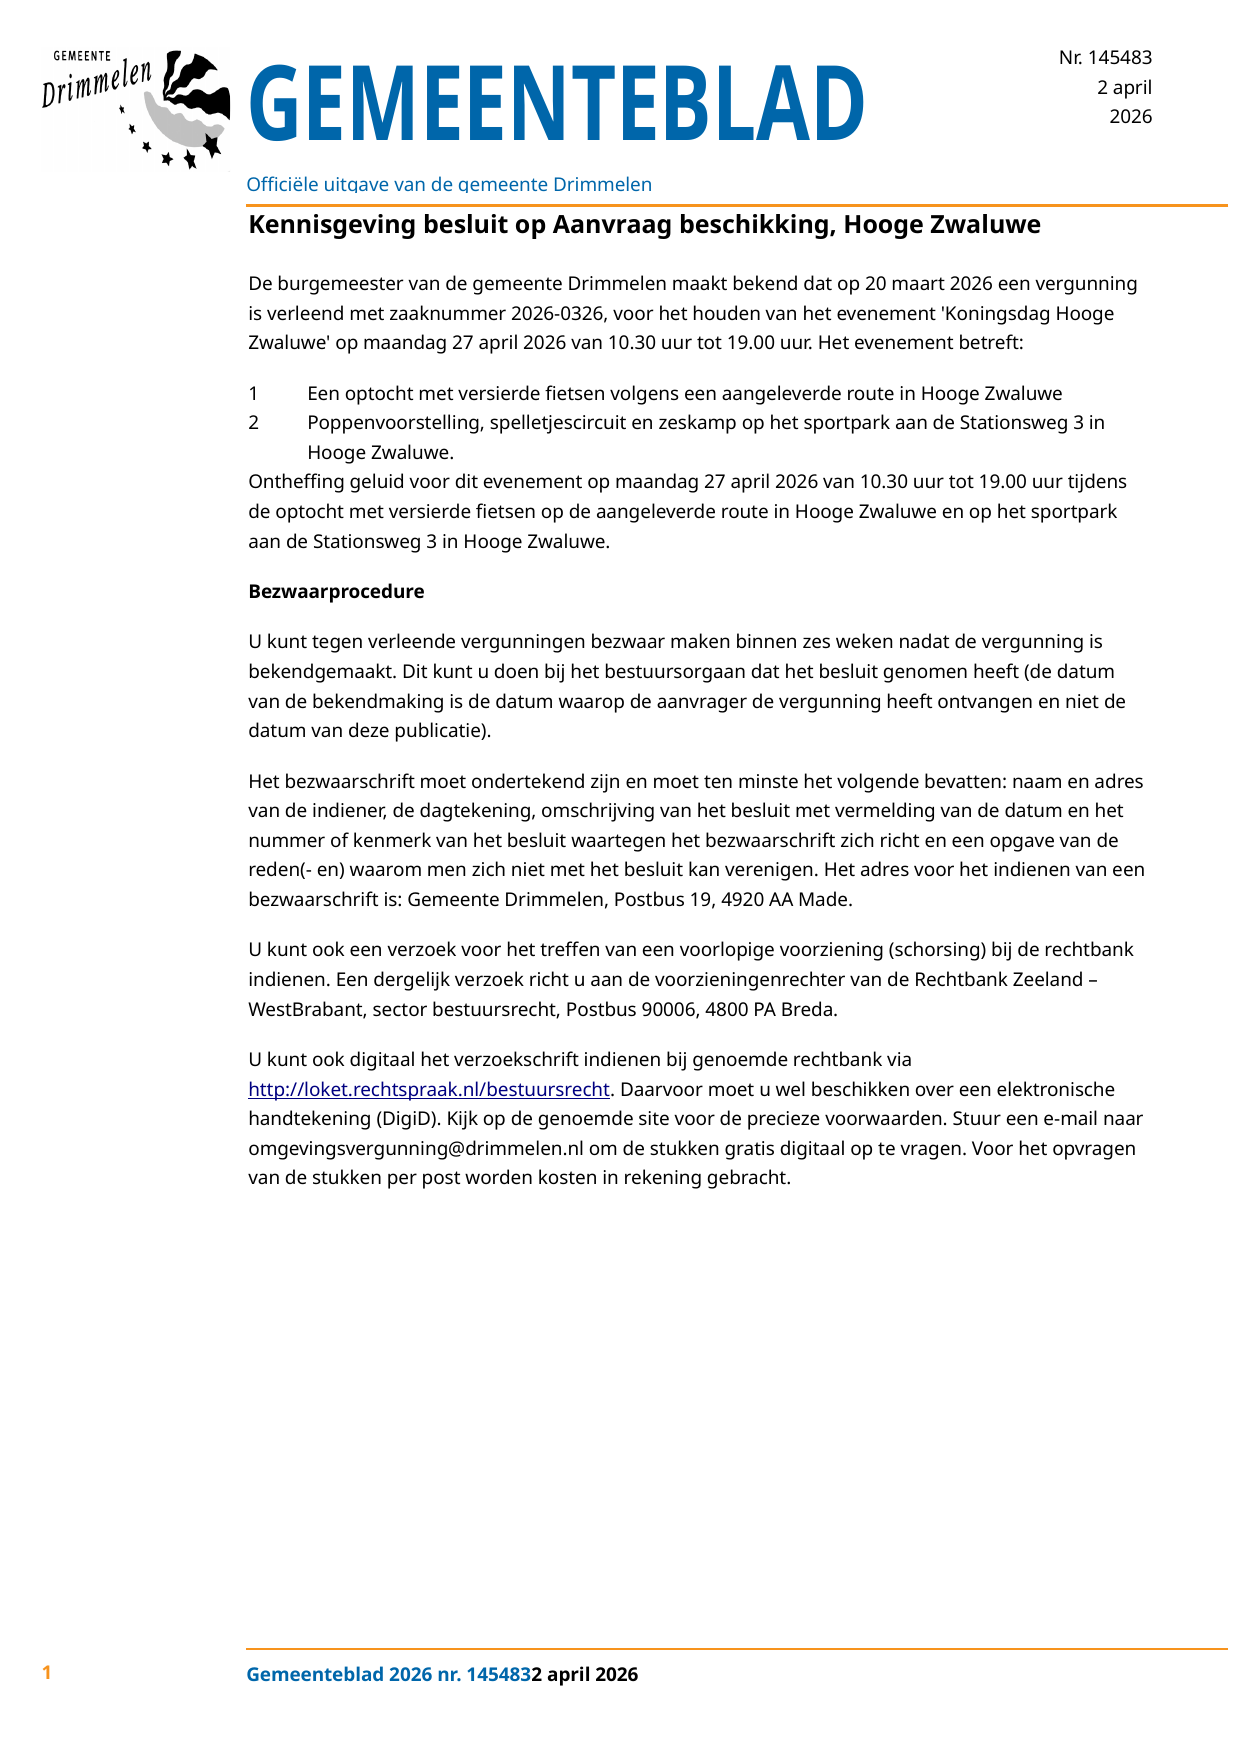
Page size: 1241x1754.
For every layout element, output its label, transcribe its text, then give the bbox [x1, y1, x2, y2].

text Het bezwaarschrift moet ondertekend zijn en moet ten minste het volgende bevatten: naam en adres van de indiener, de dagtekening, omschrijving van het besluit met vermelding van de datum en het nummer of kenmerk van het besluit waartegen het bezwaarschrift zich richt en een opgave van de reden(- en) waarom men zich niet met het besluit kan verenigen. Het adres voor het indienen van een bezwaarschrift is: Gemeente Drimmelen, Postbus 19, 4920 AA Made. [248, 768, 1152, 912]
picture [41, 47, 231, 172]
list Poppenvoorstelling, spelletjescircuit en zeskamp op het sportpark aan de Stationsweg 3 in Hooge Zwaluwe. [248, 409, 1152, 465]
text U kunt ook een verzoek voor het treffen van een voorlopige voorziening (schorsing) bij de rechtbank indienen. Een dergelijk verzoek richt u aan de voorzieningenrechter van de Rechtbank Zeeland – WestBrabant, sector bestuursrecht, Postbus 90006, 4800 PA Breda. [248, 937, 1152, 1021]
list Een optocht met versierde fietsen volgens een aangeleverde route in Hooge Zwaluwe [248, 380, 1152, 406]
text Bezwaarprocedure [248, 578, 1152, 604]
text U kunt tegen verleende vergunningen bezwaar maken binnen zes weken nadat de vergunning is bekendgemaakt. Dit kunt u doen bij het bestuursorgaan dat het besluit genomen heeft (de datum van de bekendmaking is de datum waarop de aanvrager de vergunning heeft ontvangen en niet de datum van deze publicatie). [248, 629, 1152, 743]
text U kunt ook digitaal het verzoekschrift indienen bij genoemde rechtbank via http://loket.rechtspraak.nl/bestuursrecht. Daarvoor moet u wel beschikken over een elektronische handtekening (DigiD). Kijk op de genoemde site voor de precieze voorwaarden. Stuur een e-mail naar omgevingsvergunning@drimmelen.nl om de stukken gratis digitaal op te vragen. Voor het opvragen van de stukken per post worden kosten in rekening gebracht. [248, 1046, 1152, 1190]
text Ontheffing geluid voor dit evenement op maandag 27 april 2026 van 10.30 uur tot 19.00 uur tijdens de optocht met versierde fietsen op de aangeleverde route in Hooge Zwaluwe en op het sportpark aan de Stationsweg 3 in Hooge Zwaluwe. [248, 469, 1152, 553]
text De burgemeester van de gemeente Drimmelen maakt bekend dat op 20 maart 2026 een vergunning is verleend met zaaknummer 2026-0326, voor het houden van het evenement 'Koningsdag Hooge Zwaluwe' op maandag 27 april 2026 van 10.30 uur tot 19.00 uur. Het evenement betreft: [248, 270, 1152, 355]
text Kennisgeving besluit op Aanvraag beschikking, Hooge Zwaluwe [248, 207, 1152, 241]
